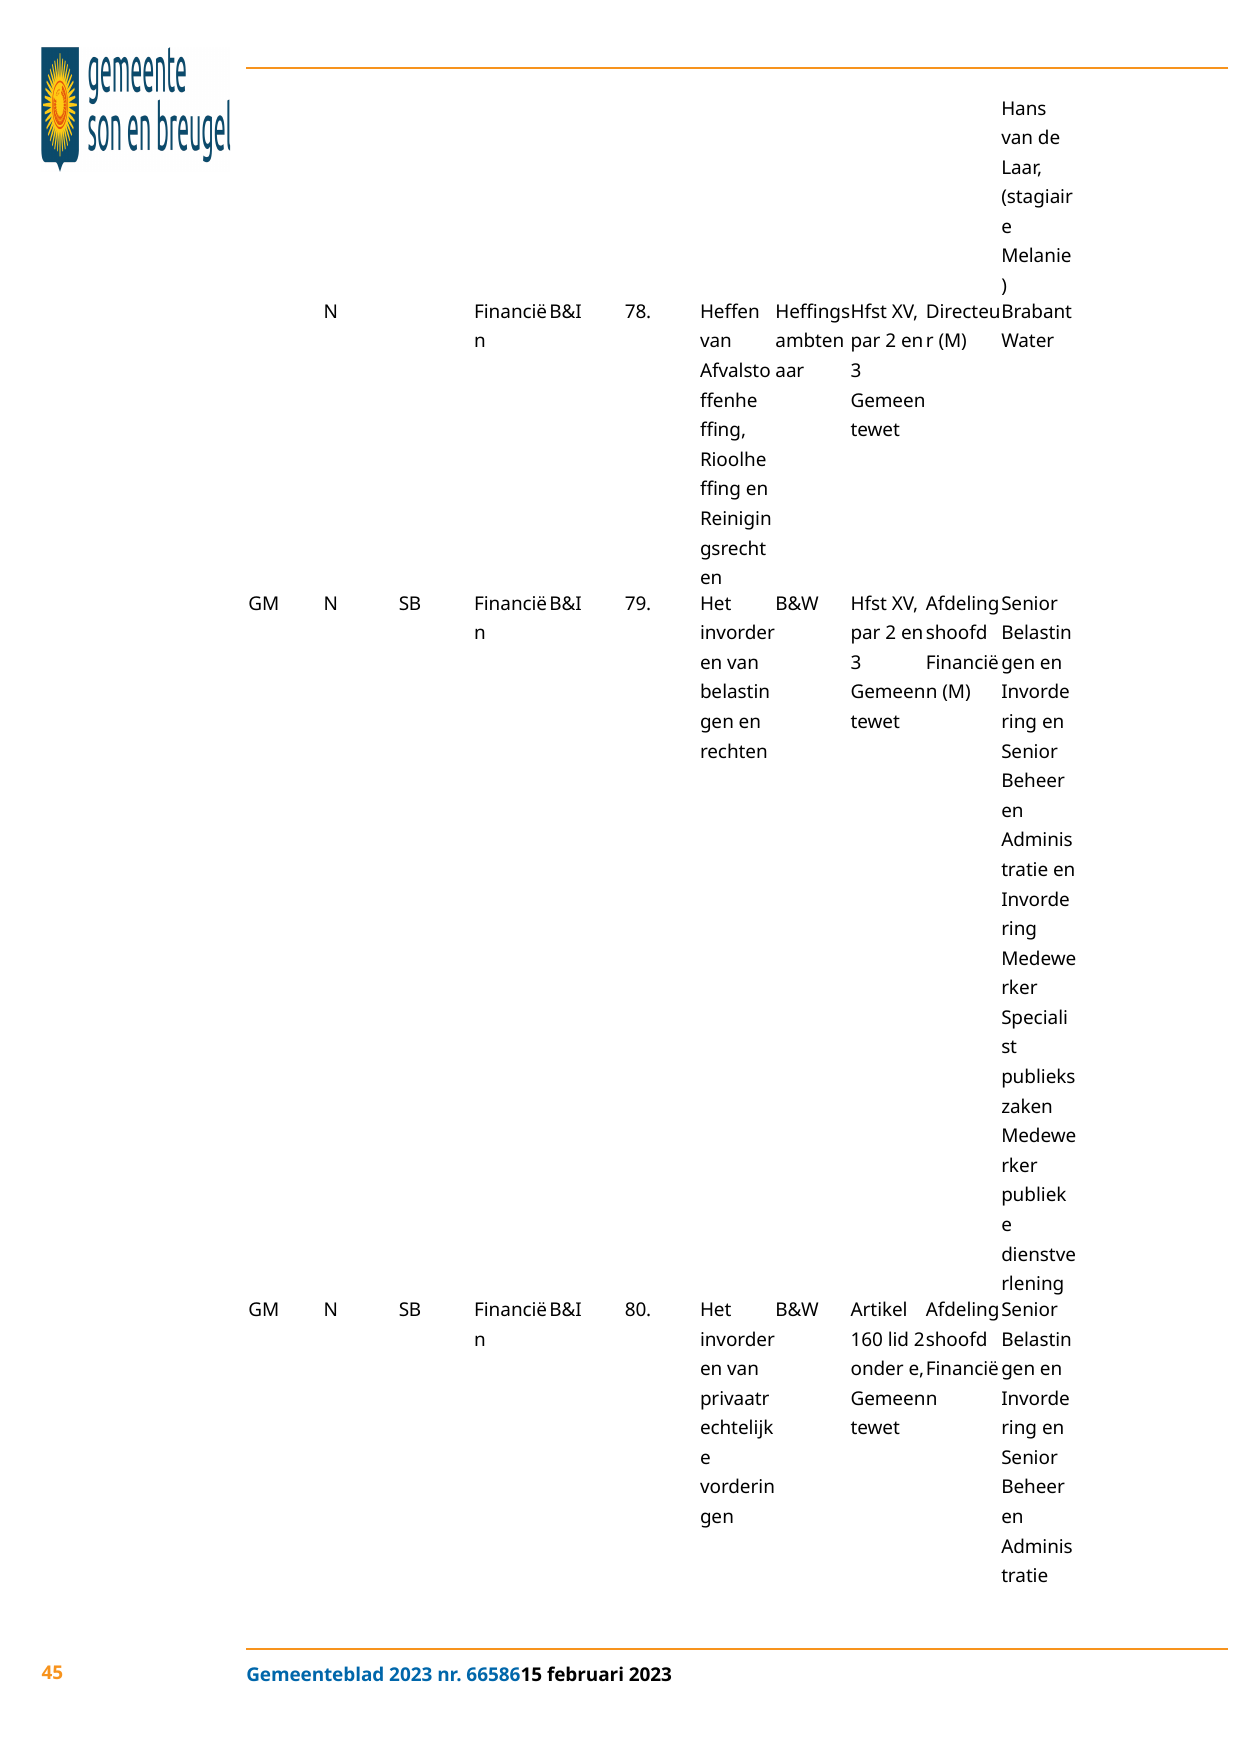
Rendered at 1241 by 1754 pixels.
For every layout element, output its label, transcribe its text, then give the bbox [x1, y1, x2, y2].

table_cell [1076, 298, 1152, 590]
table_cell B&I [549, 590, 624, 1296]
table_cell SB [399, 1296, 474, 1588]
table_cell N [323, 298, 398, 590]
table_cell Senior Belastingen en Invordering en Senior Beheer en Administratie [1001, 1296, 1076, 1588]
table_cell Heffingsambtenaar [775, 298, 850, 590]
table_cell [399, 298, 474, 590]
table_cell [1076, 1296, 1152, 1588]
table_cell N [323, 590, 398, 1296]
table_cell Financiën [474, 298, 549, 590]
table_cell [474, 95, 549, 298]
table_cell [625, 298, 700, 590]
table_cell Financiën [474, 590, 549, 1296]
table_cell [775, 95, 850, 298]
table_cell SB [399, 590, 474, 1296]
table_cell [248, 298, 323, 590]
table_cell [399, 95, 474, 298]
table_cell [1076, 590, 1152, 1296]
table_cell Artikel 160 lid 2 onder e, Gemeentewet [850, 1296, 926, 1588]
table_cell [323, 95, 398, 298]
table_cell GM [248, 590, 323, 1296]
table_cell [850, 95, 926, 298]
table_cell Het invorderen van belastingen en rechten [700, 590, 775, 1296]
table_cell Afdelingshoofd Financiën [926, 1296, 1001, 1588]
table_cell Hfst XV, par 2 en 3 Gemeentewet [850, 298, 926, 590]
table_cell Brabant Water [1001, 298, 1076, 590]
table_cell Senior Belastingen en Invordering en Senior Beheer en Administratie en Invordering Medewerker Specialist publiekszaken Medewerker publieke dienstverlening [1001, 590, 1076, 1296]
table_cell [625, 590, 700, 1296]
picture [41, 47, 231, 172]
table_cell [625, 95, 700, 298]
table_cell [549, 95, 624, 298]
table_cell Heffen van Afvalstoffenheffing, Rioolheffing en Reinigingsrechten [700, 298, 775, 590]
table_cell B&I [549, 298, 624, 590]
table_cell GM [248, 1296, 323, 1588]
table_cell B&I [549, 1296, 624, 1588]
table_cell [926, 95, 1001, 298]
table_cell Het invorderen van privaatrechtelijke vorderingen [700, 1296, 775, 1588]
table_cell [248, 95, 323, 298]
table_cell [625, 1296, 700, 1588]
table_cell Hans van de Laar, (stagiaire Melanie) [1001, 95, 1076, 298]
table_cell N [323, 1296, 398, 1588]
table_cell [1076, 95, 1152, 298]
table_cell Directeur (M) [926, 298, 1001, 590]
table_cell Afdelingshoofd Financiën (M) [926, 590, 1001, 1296]
table_cell Financiën [474, 1296, 549, 1588]
table_cell B&W [775, 1296, 850, 1588]
table_cell [700, 95, 775, 298]
table_cell Hfst XV, par 2 en 3 Gemeentewet [850, 590, 926, 1296]
table_cell B&W [775, 590, 850, 1296]
